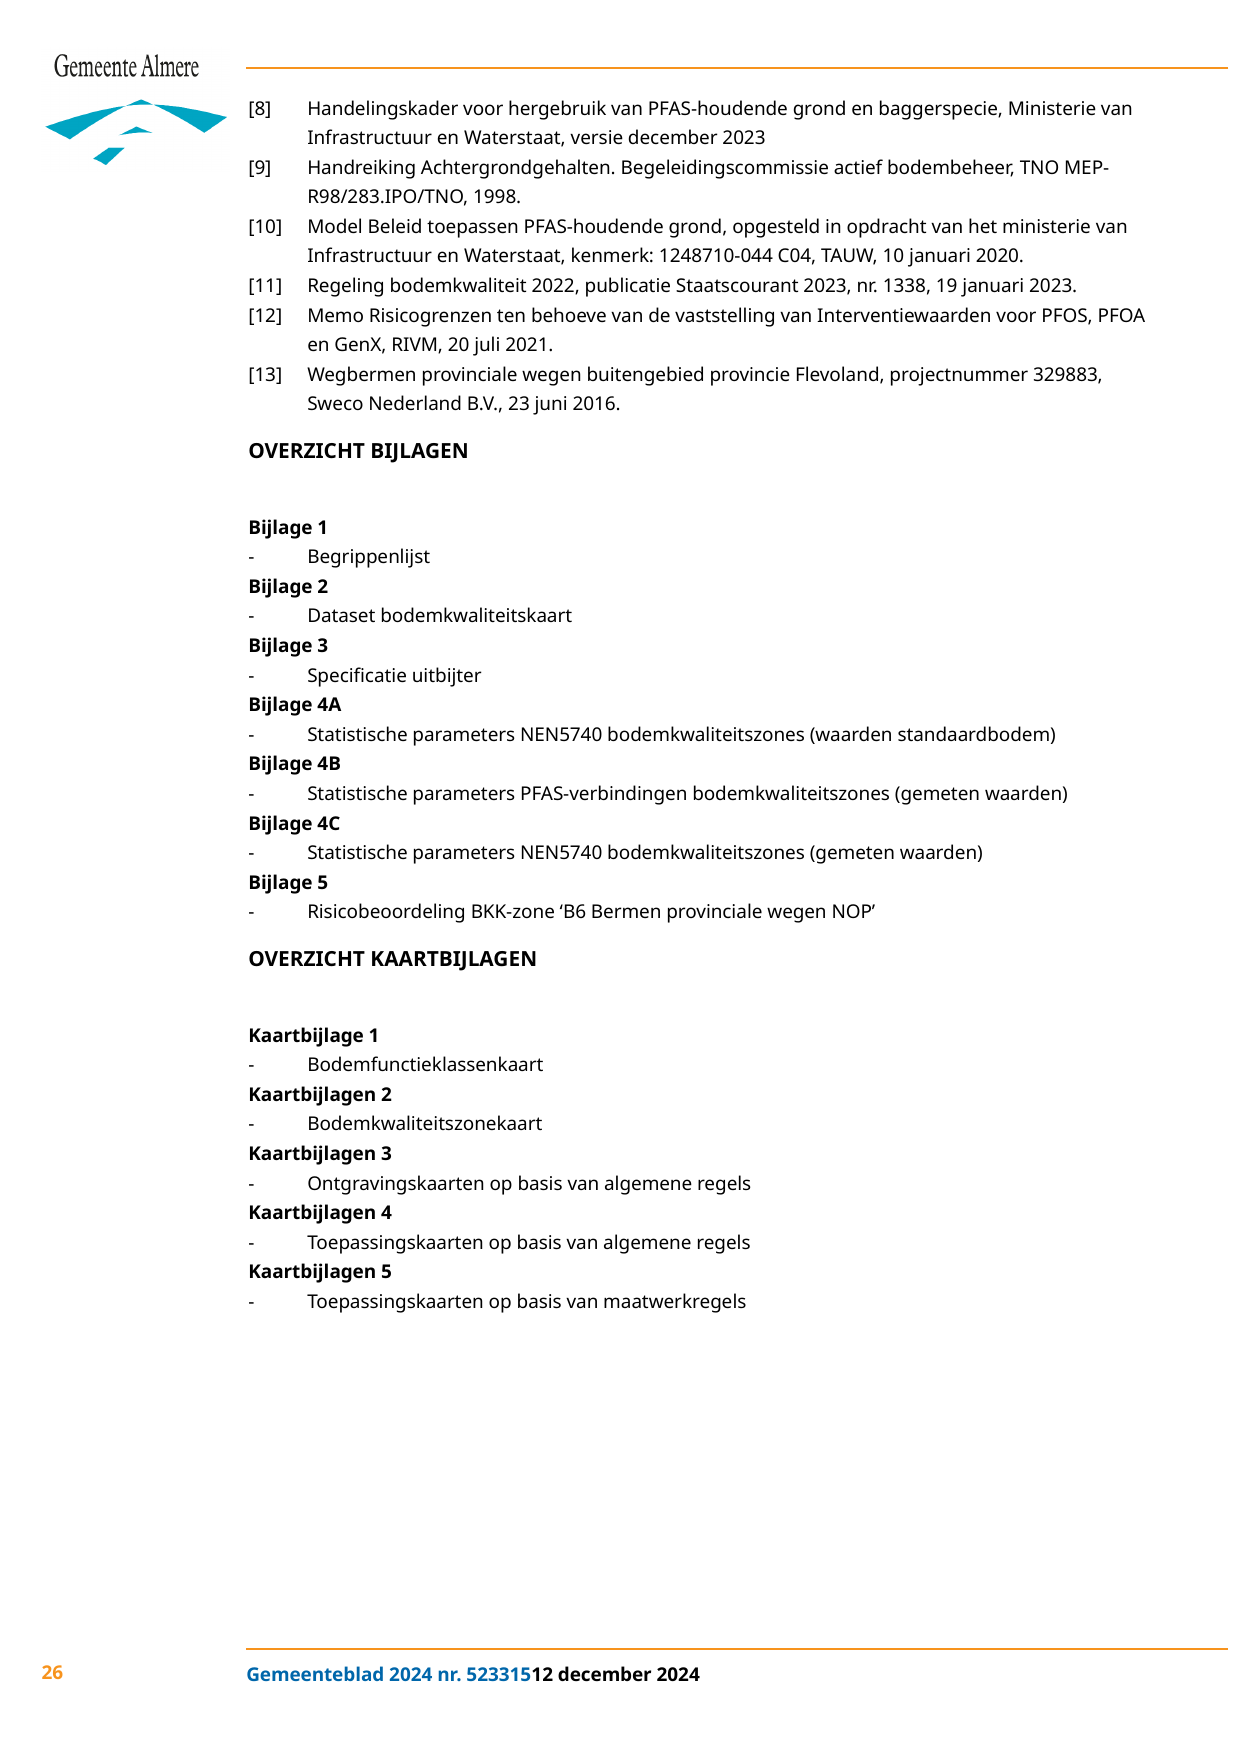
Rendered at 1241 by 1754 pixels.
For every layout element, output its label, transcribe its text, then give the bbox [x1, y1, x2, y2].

list Dataset bodemkwaliteitskaart [248, 603, 1152, 628]
list Specificatie uitbijter [248, 662, 1152, 688]
list Begrippenlijst [248, 543, 1152, 569]
list Toepassingskaarten op basis van maatwerkregels [248, 1288, 1152, 1314]
text Bijlage 1 [248, 514, 1152, 540]
list Statistische parameters NEN5740 bodemkwaliteitszones (waarden standaardbodem) [248, 721, 1152, 747]
text Kaartbijlagen 4 [248, 1199, 1152, 1225]
text OVERZICHT KAARTBIJLAGEN [248, 944, 1152, 973]
text Kaartbijlagen 3 [248, 1140, 1152, 1166]
text Bijlage 2 [248, 573, 1152, 599]
list Bodemfunctieklassenkaart [248, 1051, 1152, 1077]
list Statistische parameters NEN5740 bodemkwaliteitszones (gemeten waarden) [248, 839, 1152, 865]
text Kaartbijlagen 5 [248, 1258, 1152, 1284]
list Wegbermen provinciale wegen buitengebied provincie Flevoland, projectnummer 329883, Sweco Nederland B.V., 23 juni 2016. [248, 361, 1152, 416]
text OVERZICHT BIJLAGEN [248, 436, 1152, 465]
text Kaartbijlage 1 [248, 1022, 1152, 1048]
text Bijlage 3 [248, 632, 1152, 658]
list Model Beleid toepassen PFAS-houdende grond, opgesteld in opdracht van het ministerie van Infrastructuur en Waterstaat, kenmerk: 1248710-044 C04, TAUW, 10 januari 2020. [248, 213, 1152, 268]
list Handreiking Achtergrondgehalten. Begeleidingscommissie actief bodembeheer, TNO MEP-R98/283.IPO/TNO, 1998. [248, 154, 1152, 209]
text Bijlage 4A [248, 691, 1152, 717]
list Regeling bodemkwaliteit 2022, publicatie Staatscourant 2023, nr. 1338, 19 januari 2023. [248, 272, 1152, 298]
text Bijlage 4B [248, 751, 1152, 776]
list Memo Risicogrenzen ten behoeve van de vaststelling van Interventiewaarden voor PFOS, PFOA en GenX, RIVM, 20 juli 2021. [248, 302, 1152, 357]
list Toepassingskaarten op basis van algemene regels [248, 1229, 1152, 1255]
text Bijlage 4C [248, 810, 1152, 836]
picture [41, 47, 231, 172]
text Kaartbijlagen 2 [248, 1081, 1152, 1107]
text Bijlage 5 [248, 869, 1152, 895]
list Risicobeoordeling BKK-zone ‘B6 Bermen provinciale wegen NOP’ [248, 898, 1152, 924]
list Handelingskader voor hergebruik van PFAS-houdende grond en baggerspecie, Ministerie van Infrastructuur en Waterstaat, versie december 2023 [248, 95, 1152, 150]
list Bodemkwaliteitszonekaart [248, 1111, 1152, 1136]
list Statistische parameters PFAS-verbindingen bodemkwaliteitszones (gemeten waarden) [248, 780, 1152, 806]
list Ontgravingskaarten op basis van algemene regels [248, 1170, 1152, 1196]
